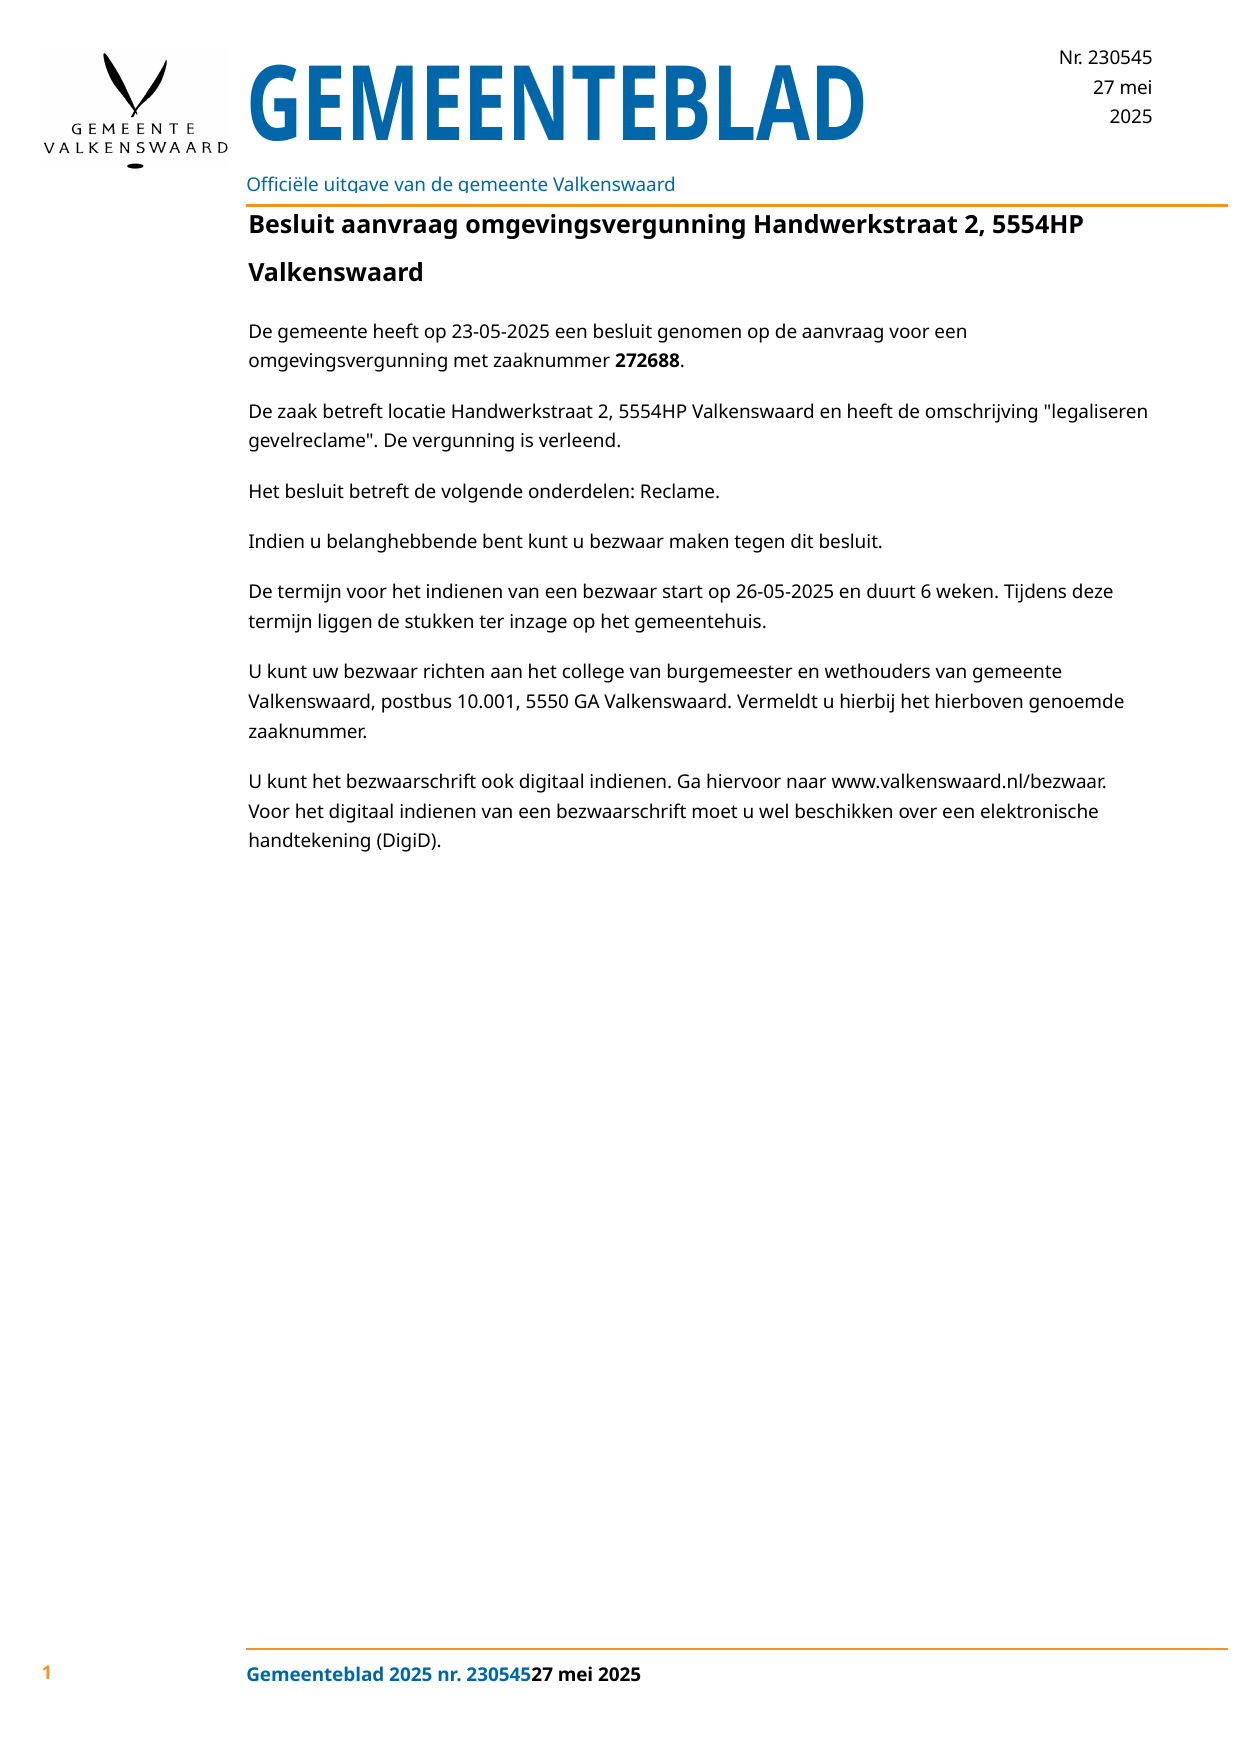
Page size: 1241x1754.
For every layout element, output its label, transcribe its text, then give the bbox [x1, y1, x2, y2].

picture [41, 47, 231, 172]
text De gemeente heeft op 23-05-2025 een besluit genomen op de aanvraag voor een omgevingsvergunning met zaaknummer 272688. [248, 318, 1152, 373]
text U kunt het bezwaarschrift ook digitaal indienen. Ga hiervoor naar www.valkenswaard.nl/bezwaar. Voor het digitaal indienen van een bezwaarschrift moet u wel beschikken over een elektronische handtekening (DigiD). [248, 768, 1152, 853]
text Indien u belanghebbende bent kunt u bezwaar maken tegen dit besluit. [248, 528, 1152, 554]
text De zaak betreft locatie Handwerkstraat 2, 5554HP Valkenswaard en heeft de omschrijving "legaliseren gevelreclame". De vergunning is verleend. [248, 398, 1152, 453]
text Het besluit betreft de volgende onderdelen: Reclame. [248, 478, 1152, 504]
text Besluit aanvraag omgevingsvergunning Handwerkstraat 2, 5554HP Valkenswaard [248, 207, 1152, 288]
text De termijn voor het indienen van een bezwaar start op 26-05-2025 en duurt 6 weken. Tijdens deze termijn liggen de stukken ter inzage op het gemeentehuis. [248, 579, 1152, 634]
text U kunt uw bezwaar richten aan het college van burgemeester en wethouders van gemeente Valkenswaard, postbus 10.001, 5550 GA Valkenswaard. Vermeldt u hierbij het hierboven genoemde zaaknummer. [248, 659, 1152, 744]
